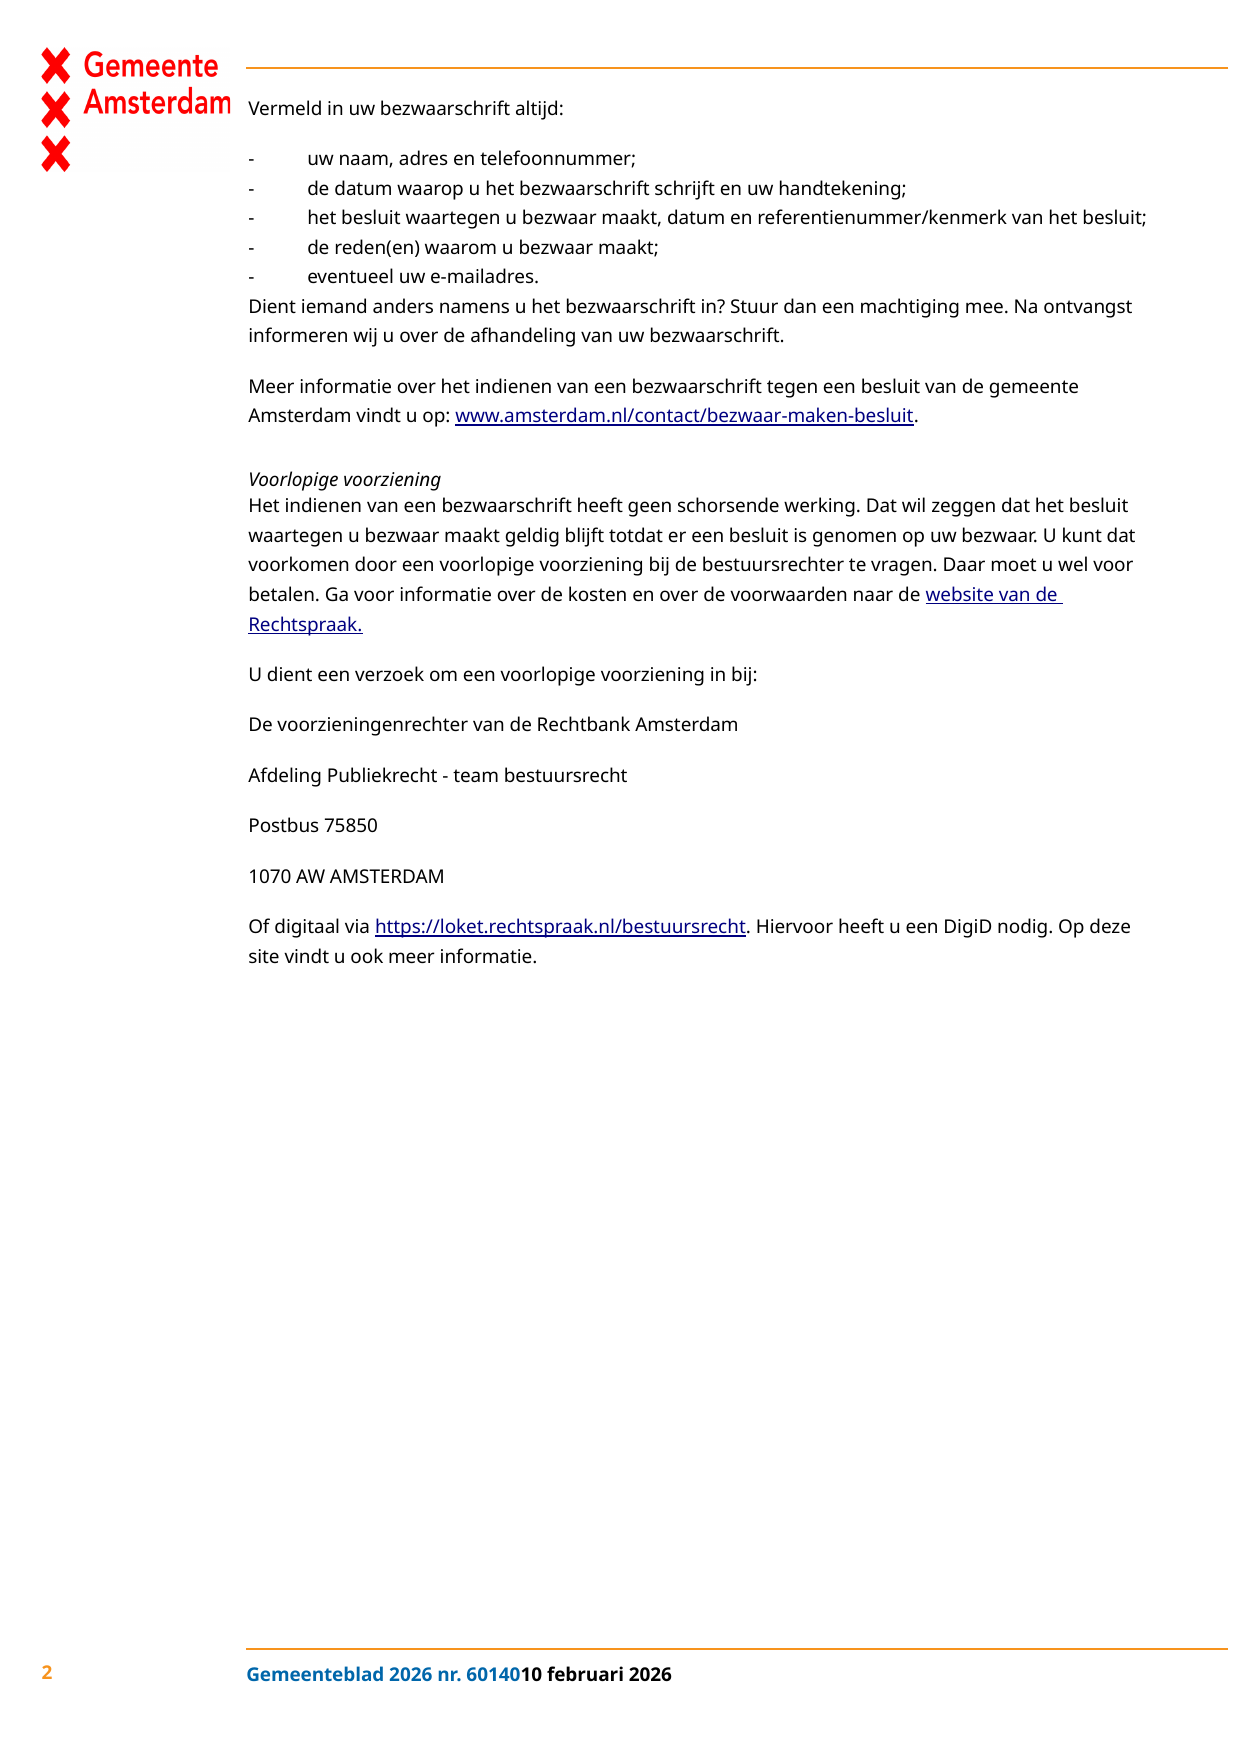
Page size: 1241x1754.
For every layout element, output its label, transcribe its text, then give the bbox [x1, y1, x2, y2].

list eventueel uw e-mailadres. [248, 263, 1152, 289]
text De voorzieningenrechter van de Rechtbank Amsterdam [248, 712, 1152, 737]
list uw naam, adres en telefoonnummer; [248, 145, 1152, 171]
text Voorlopige voorziening [248, 467, 1152, 492]
text Het indienen van een bezwaarschrift heeft geen schorsende werking. Dat wil zeggen dat het besluit waartegen u bezwaar maakt geldig blijft totdat er een besluit is genomen op uw bezwaar. U kunt dat voorkomen door een voorlopige voorziening bij de bestuursrechter te vragen. Daar moet u wel voor betalen. Ga voor informatie over de kosten en over de voorwaarden naar de website van de Rechtspraak. [248, 492, 1152, 636]
text Postbus 75850 [248, 812, 1152, 838]
list de reden(en) waarom u bezwaar maakt; [248, 234, 1152, 260]
list het besluit waartegen u bezwaar maakt, datum en referentienummer/kenmerk van het besluit; [248, 204, 1152, 230]
text 1070 AW AMSTERDAM [248, 863, 1152, 888]
text Of digitaal via https://loket.rechtspraak.nl/bestuursrecht. Hiervoor heeft u een DigiD nodig. Op deze site vindt u ook meer informatie. [248, 913, 1152, 968]
text Vermeld in uw bezwaarschrift altijd: [248, 95, 1152, 121]
picture [41, 47, 231, 172]
text U dient een verzoek om een voorlopige voorziening in bij: [248, 661, 1152, 687]
list de datum waarop u het bezwaarschrift schrijft en uw handtekening; [248, 175, 1152, 201]
text Afdeling Publiekrecht - team bestuursrecht [248, 762, 1152, 788]
text Dient iemand anders namens u het bezwaarschrift in? Stuur dan een machtiging mee. Na ontvangst informeren wij u over de afhandeling van uw bezwaarschrift. [248, 293, 1152, 348]
text Meer informatie over het indienen van een bezwaarschrift tegen een besluit van de gemeente Amsterdam vindt u op: www.amsterdam.nl/contact/bezwaar-maken-besluit. [248, 373, 1152, 428]
